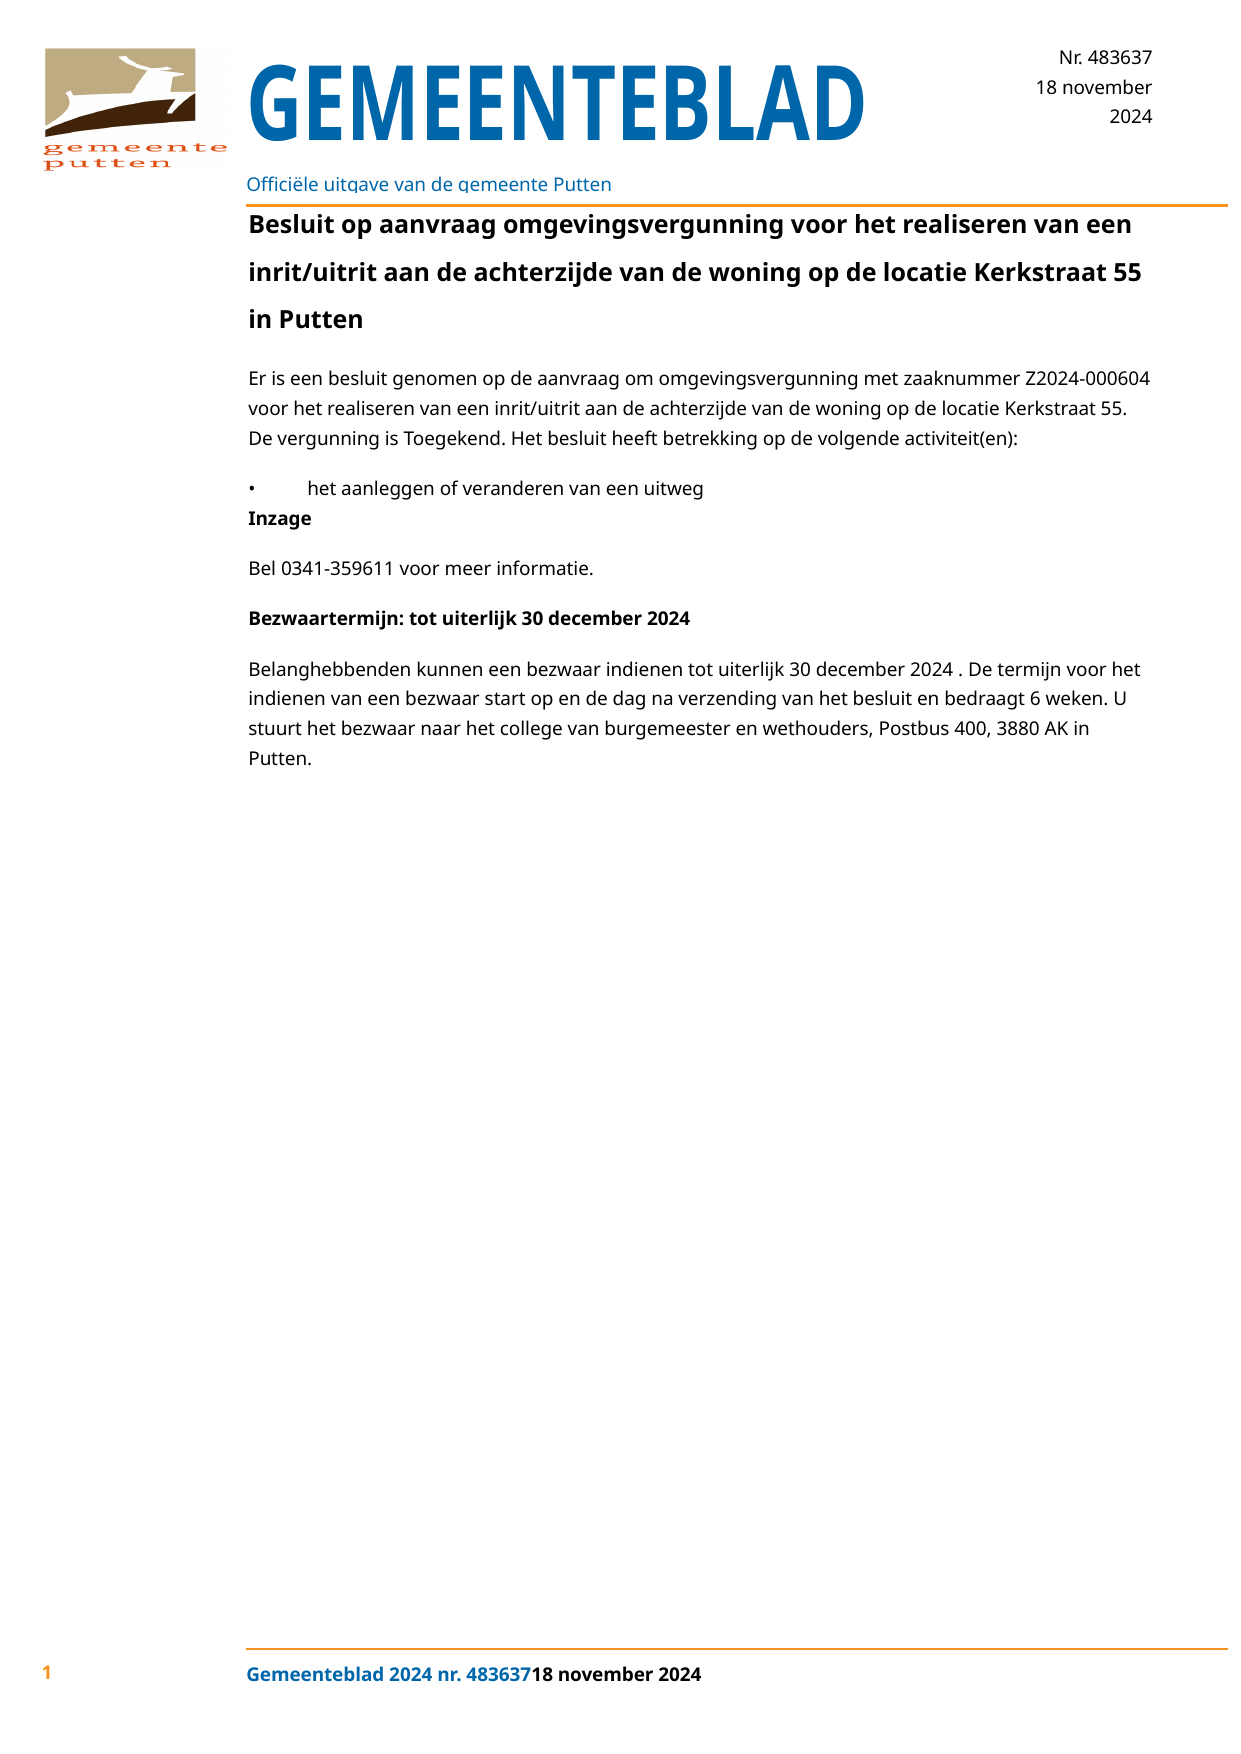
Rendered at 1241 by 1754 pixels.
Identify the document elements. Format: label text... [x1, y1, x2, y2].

text Bel 0341-359611 voor meer informatie. [248, 555, 1152, 581]
list het aanleggen of veranderen van een uitweg [248, 475, 1152, 501]
text Bezwaartermijn: tot uiterlijk 30 december 2024 [248, 606, 1152, 631]
text Er is een besluit genomen op de aanvraag om omgevingsvergunning met zaaknummer Z2024-000604 voor het realiseren van een inrit/uitrit aan de achterzijde van de woning op de locatie Kerkstraat 55. De vergunning is Toegekend. Het besluit heeft betrekking op de volgende activiteit(en): [248, 366, 1152, 450]
text Belanghebbenden kunnen een bezwaar indienen tot uiterlijk 30 december 2024 . De termijn voor het indienen van een bezwaar start op en de dag na verzending van het besluit en bedraagt 6 weken. U stuurt het bezwaar naar het college van burgemeester en wethouders, Postbus 400, 3880 AK in Putten. [248, 656, 1152, 770]
text Inzage [248, 505, 1152, 530]
picture [41, 47, 231, 172]
text Besluit op aanvraag omgevingsvergunning voor het realiseren van een inrit/uitrit aan de achterzijde van de woning op de locatie Kerkstraat 55 in Putten [248, 207, 1152, 336]
